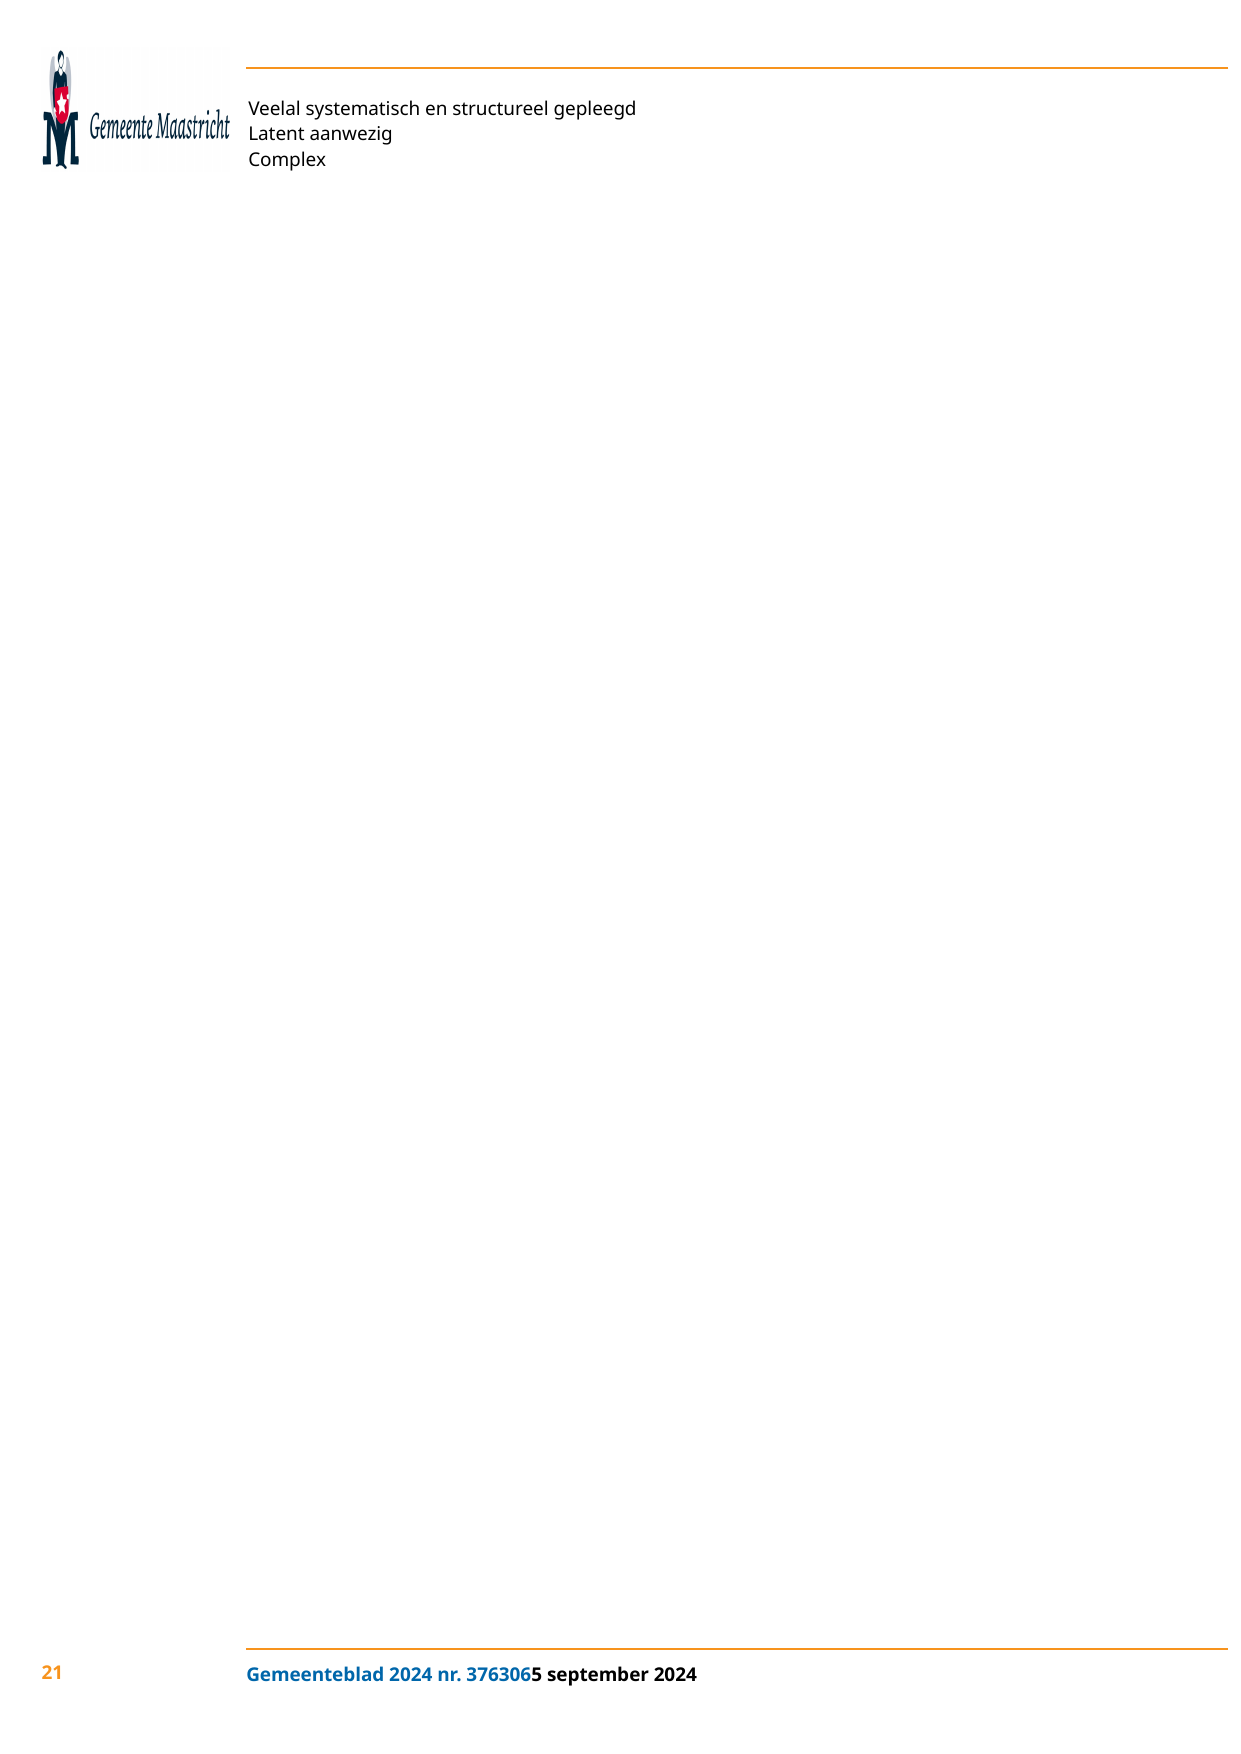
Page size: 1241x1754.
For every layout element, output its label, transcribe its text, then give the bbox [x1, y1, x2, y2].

table_cell [700, 95, 1152, 121]
table_cell Veelal systematisch en structureel gepleegd [248, 95, 700, 121]
table_cell [700, 121, 1152, 146]
table_cell [700, 146, 1152, 172]
table_cell Complex [248, 146, 700, 172]
picture [41, 47, 231, 172]
table_cell Latent aanwezig [248, 121, 700, 146]
